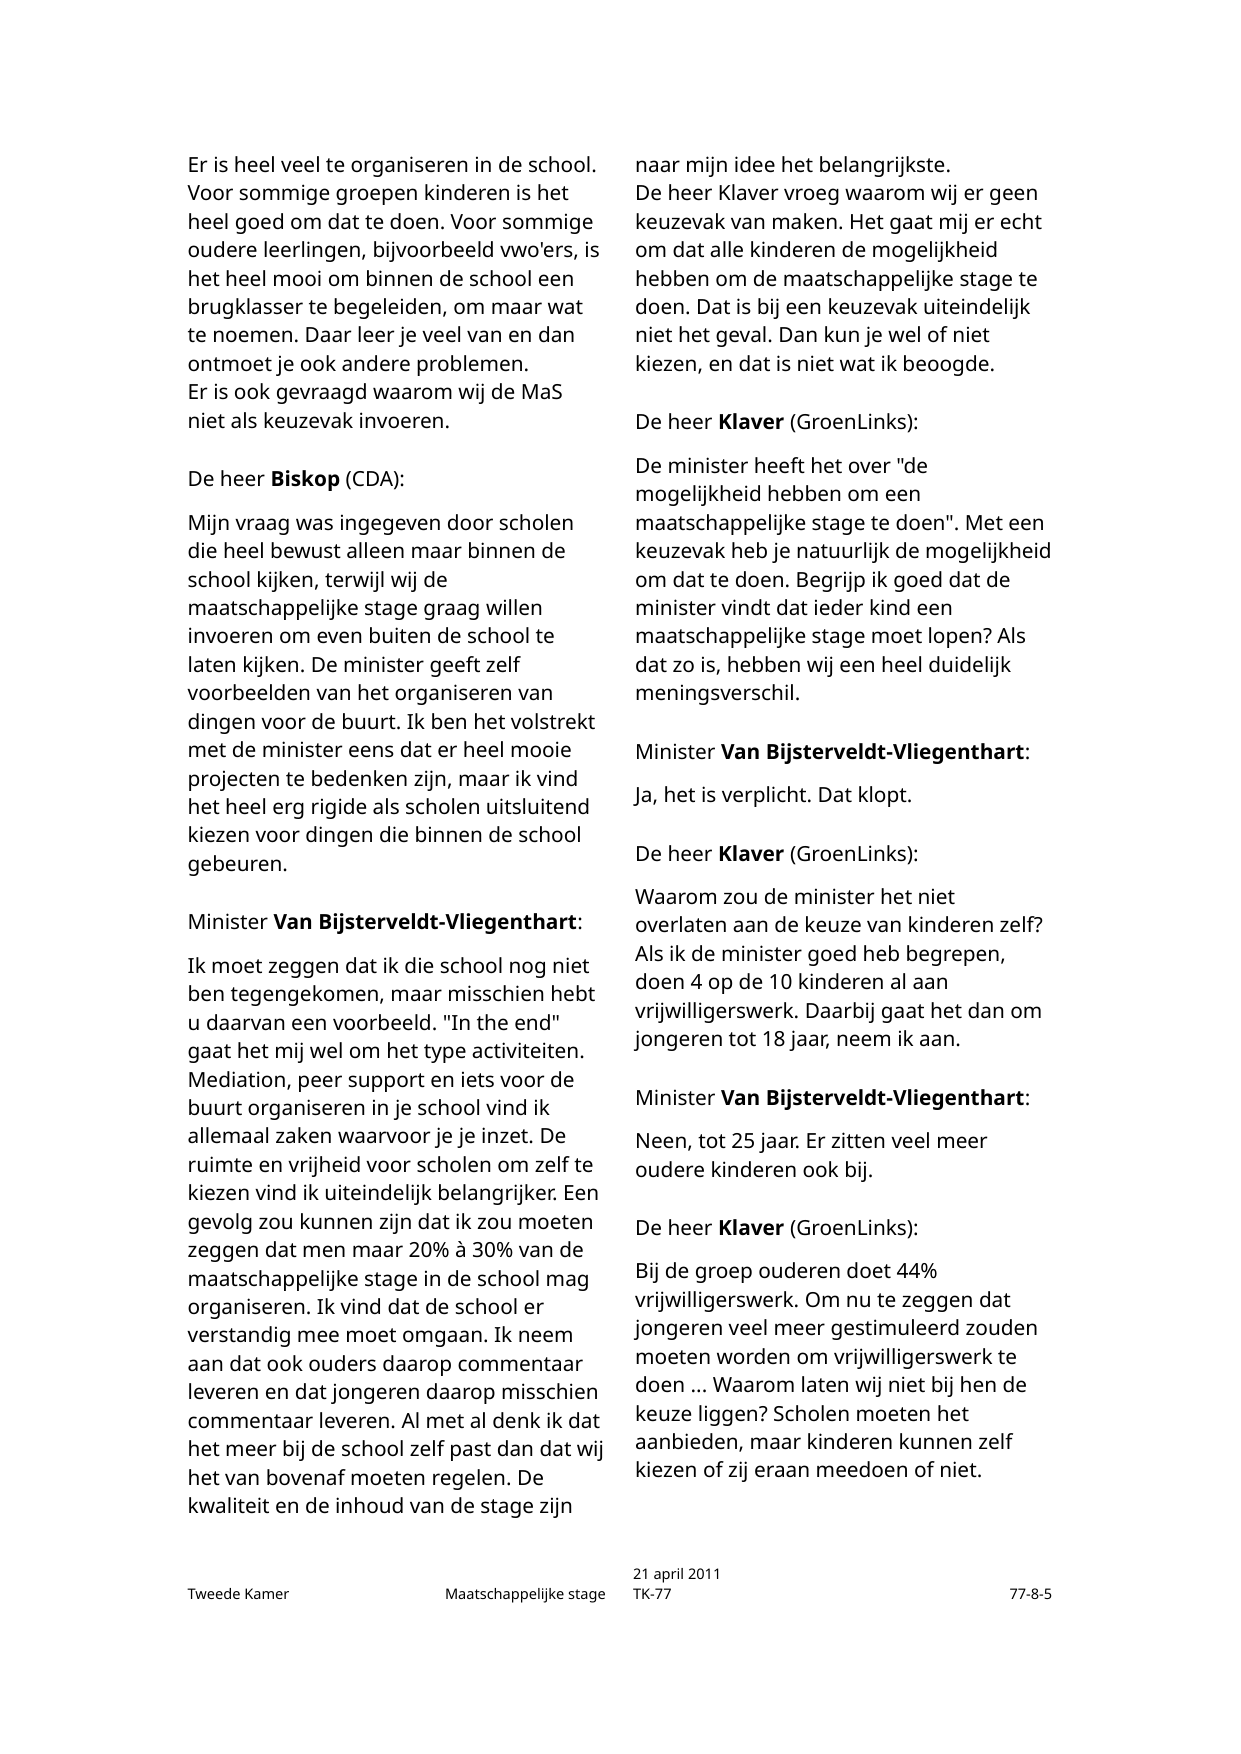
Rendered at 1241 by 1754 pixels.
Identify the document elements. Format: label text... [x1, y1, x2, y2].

text Er is ook gevraagd waarom wij de MaS niet als keuzevak invoeren. [187, 377, 605, 434]
text De heer Klaver vroeg waarom wij er geen keuzevak van maken. Het gaat mij er echt om dat alle kinderen de mogelijkheid hebben om de maatschappelijke stage te doen. Dat is bij een keuzevak uiteindelijk niet het geval. Dan kun je wel of niet kiezen, en dat is niet wat ik beoogde. [635, 178, 1053, 377]
text Minister Van Bijsterveldt-Vliegenthart: [635, 1083, 1053, 1111]
text De minister heeft het over "de mogelijkheid hebben om een maatschappelijke stage te doen". Met een keuzevak heb je natuurlijk de mogelijkheid om dat te doen. Begrijp ik goed dat de minister vindt dat ieder kind een maatschappelijke stage moet lopen? Als dat zo is, hebben wij een heel duidelijk meningsverschil. [635, 451, 1053, 707]
text naar mijn idee het belangrijkste. [635, 150, 1053, 178]
text Bij de groep ouderen doet 44% vrijwilligerswerk. Om nu te zeggen dat jongeren veel meer gestimuleerd zouden moeten worden om vrijwilligerswerk te doen ... Waarom laten wij niet bij hen de keuze liggen? Scholen moeten het aanbieden, maar kinderen kunnen zelf kiezen of zij eraan meedoen of niet. [635, 1257, 1053, 1484]
text Mijn vraag was ingegeven door scholen die heel bewust alleen maar binnen de school kijken, terwijl wij de maatschappelijke stage graag willen invoeren om even buiten de school te laten kijken. De minister geeft zelf voorbeelden van het organiseren van dingen voor de buurt. Ik ben het volstrekt met de minister eens dat er heel mooie projecten te bedenken zijn, maar ik vind het heel erg rigide als scholen uitsluitend kiezen voor dingen die binnen de school gebeuren. [187, 508, 605, 877]
text De heer Biskop (CDA): [187, 464, 605, 493]
text De heer Klaver (GroenLinks): [635, 1213, 1053, 1242]
text De heer Klaver (GroenLinks): [635, 839, 1053, 867]
text Ik moet zeggen dat ik die school nog niet ben tegengekomen, maar misschien hebt u daarvan een voorbeeld. "In the end" gaat het mij wel om het type activiteiten. Mediation, peer support en iets voor de buurt organiseren in je school vind ik allemaal zaken waarvoor je je inzet. De ruimte en vrijheid voor scholen om zelf te kiezen vind ik uiteindelijk belangrijker. Een gevolg zou kunnen zijn dat ik zou moeten zeggen dat men maar 20% à 30% van de maatschappelijke stage in de school mag organiseren. Ik vind dat de school er verstandig mee moet omgaan. Ik neem aan dat ook ouders daarop commentaar leveren en dat jongeren daarop misschien commentaar leveren. Al met al denk ik dat het meer bij de school zelf past dan dat wij het van bovenaf moeten regelen. De kwaliteit en de inhoud van de stage zijn [187, 951, 605, 1520]
text Waarom zou de minister het niet overlaten aan de keuze van kinderen zelf? Als ik de minister goed heb begrepen, doen 4 op de 10 kinderen al aan vrijwilligerswerk. Daarbij gaat het dan om jongeren tot 18 jaar, neem ik aan. [635, 882, 1053, 1053]
text De heer Klaver (GroenLinks): [635, 407, 1053, 436]
text Minister Van Bijsterveldt-Vliegenthart: [635, 737, 1053, 765]
text Neen, tot 25 jaar. Er zitten veel meer oudere kinderen ook bij. [635, 1126, 1053, 1183]
text Minister Van Bijsterveldt-Vliegenthart: [187, 907, 605, 936]
text Ja, het is verplicht. Dat klopt. [635, 780, 1053, 809]
text Er is heel veel te organiseren in de school. Voor sommige groepen kinderen is het heel goed om dat te doen. Voor sommige oudere leerlingen, bijvoorbeeld vwo'ers, is het heel mooi om binnen de school een brugklasser te begeleiden, om maar wat te noemen. Daar leer je veel van en dan ontmoet je ook andere problemen. [187, 150, 605, 377]
